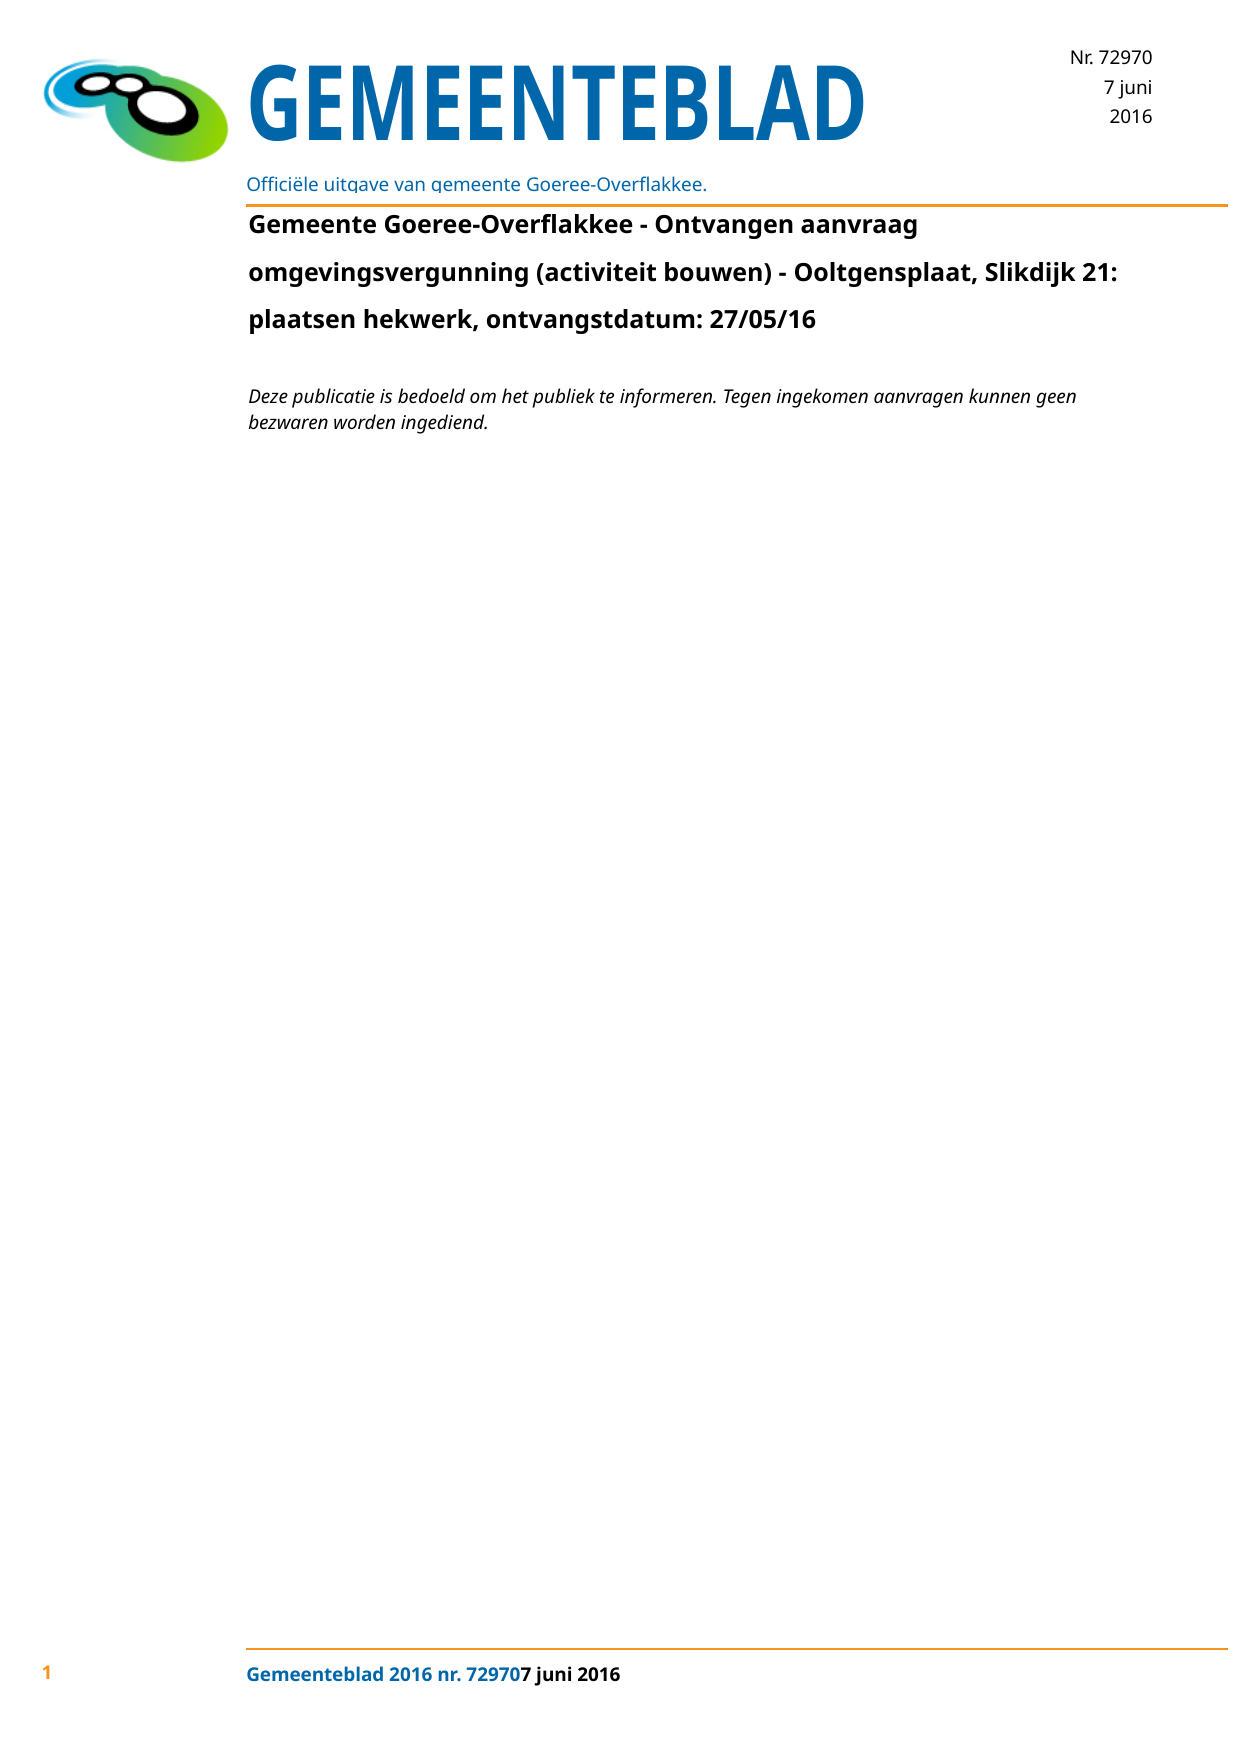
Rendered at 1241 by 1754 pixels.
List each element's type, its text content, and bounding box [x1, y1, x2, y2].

picture [41, 47, 231, 172]
text Deze publicatie is bedoeld om het publiek te informeren. Tegen ingekomen aanvragen kunnen geen bezwaren worden ingediend. [248, 384, 1152, 435]
text Gemeente Goeree-Overflakkee - Ontvangen aanvraag omgevingsvergunning (activiteit bouwen) - Ooltgensplaat, Slikdijk 21: plaatsen hekwerk, ontvangstdatum: 27/05/16 [248, 207, 1152, 336]
